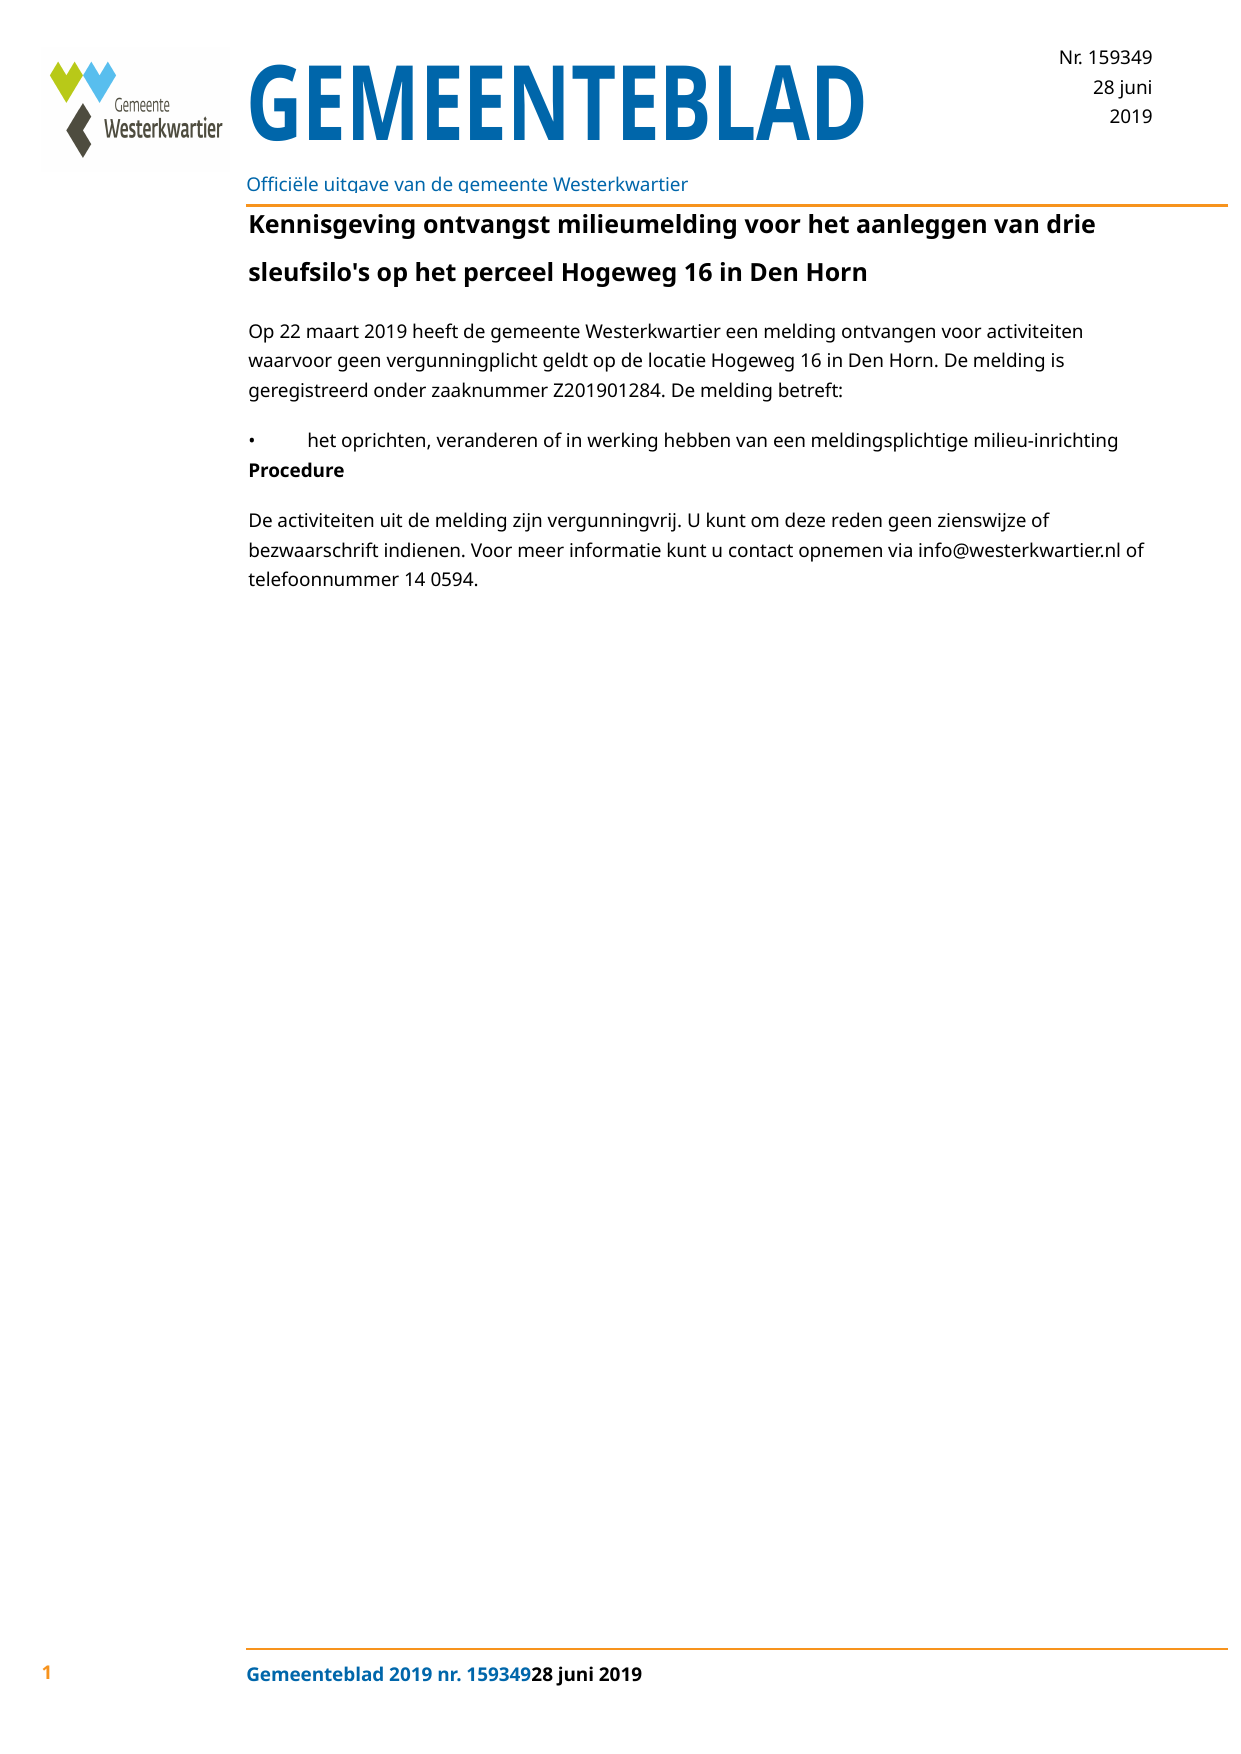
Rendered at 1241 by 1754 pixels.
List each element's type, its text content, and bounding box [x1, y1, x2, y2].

text Procedure [248, 457, 1152, 483]
list het oprichten, veranderen of in werking hebben van een meldingsplichtige milieu-inrichting [248, 427, 1152, 453]
text Kennisgeving ontvangst milieumelding voor het aanleggen van drie sleufsilo's op het perceel Hogeweg 16 in Den Horn [248, 207, 1152, 288]
text De activiteiten uit de melding zijn vergunningvrij. U kunt om deze reden geen zienswijze of bezwaarschrift indienen. Voor meer informatie kunt u contact opnemen via info@westerkwartier.nl of telefoonnummer 14 0594. [248, 507, 1152, 592]
text Op 22 maart 2019 heeft de gemeente Westerkwartier een melding ontvangen voor activiteiten waarvoor geen vergunningplicht geldt op de locatie Hogeweg 16 in Den Horn. De melding is geregistreerd onder zaaknummer Z201901284. De melding betreft: [248, 318, 1152, 403]
picture [41, 47, 231, 172]
